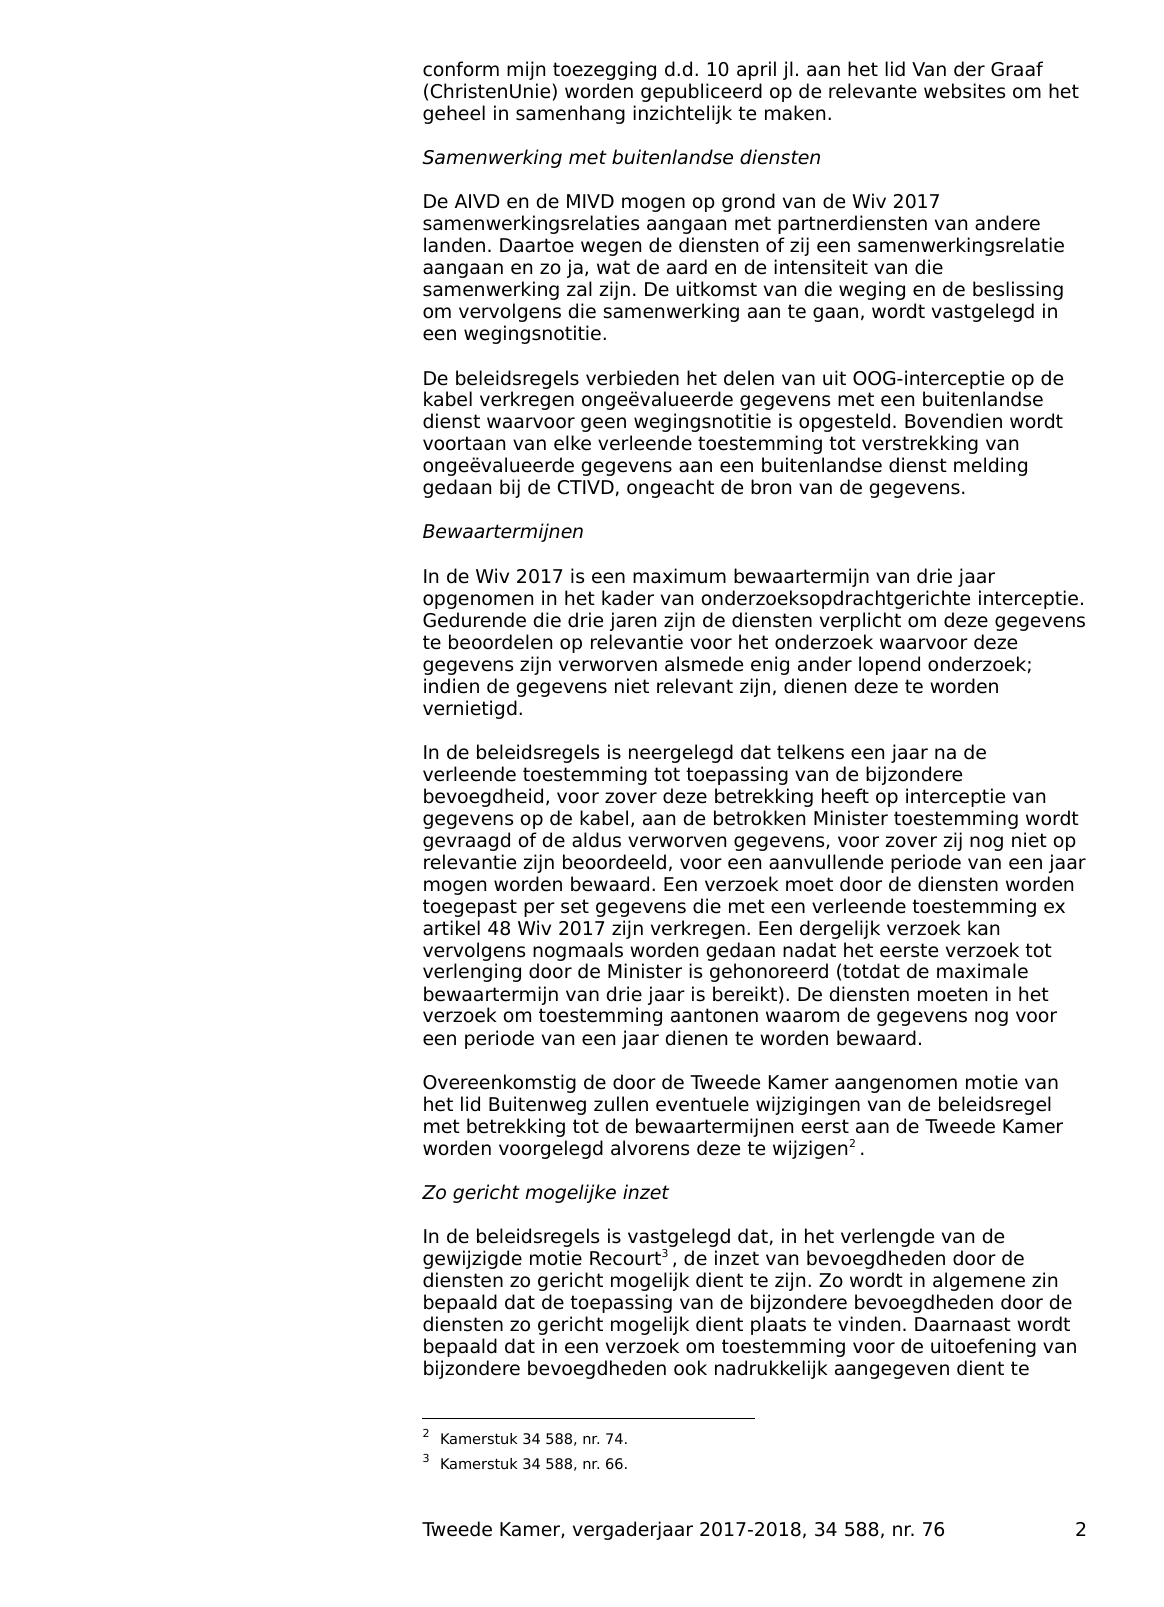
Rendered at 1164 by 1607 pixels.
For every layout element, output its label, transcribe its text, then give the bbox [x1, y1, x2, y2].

text De AIVD en de MIVD mogen op grond van de Wiv 2017 samenwerkingsrelaties aangaan met partnerdiensten van andere landen. Daartoe wegen de diensten of zij een samenwerkingsrelatie aangaan en zo ja, wat de aard en de intensiteit van die samenwerking zal zijn. De uitkomst van die weging en de beslissing om vervolgens die samenwerking aan te gaan, wordt vastgelegd in een wegingsnotitie. [422, 191, 1087, 345]
text In de Wiv 2017 is een maximum bewaartermijn van drie jaar opgenomen in het kader van onderzoeksopdrachtgerichte interceptie. Gedurende die drie jaren zijn de diensten verplicht om deze gegevens te beoordelen op relevantie voor het onderzoek waarvoor deze gegevens zijn verworven alsmede enig ander lopend onderzoek; indien de gegevens niet relevant zijn, dienen deze te worden vernietigd. [422, 566, 1087, 719]
text De beleidsregels verbieden het delen van uit OOG-interceptie op de kabel verkregen ongeëvalueerde gegevens met een buitenlandse dienst waarvoor geen wegingsnotitie is opgesteld. Bovendien wordt voortaan van elke verleende toestemming tot verstrekking van ongeëvalueerde gegevens aan een buitenlandse dienst melding gedaan bij de CTIVD, ongeacht de bron van de gegevens. [422, 367, 1087, 499]
subtitle Samenwerking met buitenlandse diensten [422, 147, 1087, 169]
text Kamerstuk 34 588, nr. 74. [422, 1427, 1087, 1449]
subtitle Zo gericht mogelijke inzet [422, 1182, 1087, 1204]
text Overeenkomstig de door de Tweede Kamer aangenomen motie van het lid Buitenweg zullen eventuele wijzigingen van de beleidsregel met betrekking tot de bewaartermijnen eerst aan de Tweede Kamer worden voorgelegd alvorens deze te wijzigen. [422, 1072, 1087, 1159]
text In de beleidsregels is neergelegd dat telkens een jaar na de verleende toestemming tot toepassing van de bijzondere bevoegdheid, voor zover deze betrekking heeft op interceptie van gegevens op de kabel, aan de betrokken Minister toestemming wordt gevraagd of de aldus verworven gegevens, voor zover zij nog niet op relevantie zijn beoordeeld, voor een aanvullende periode van een jaar mogen worden bewaard. Een verzoek moet door de diensten worden toegepast per set gegevens die met een verleende toestemming ex artikel 48 Wiv 2017 zijn verkregen. Een dergelijk verzoek kan vervolgens nogmaals worden gedaan nadat het eerste verzoek tot verlenging door de Minister is gehonoreerd (totdat de maximale bewaartermijn van drie jaar is bereikt). De diensten moeten in het verzoek om toestemming aantonen waarom de gegevens nog voor een periode van een jaar dienen te worden bewaard. [422, 742, 1087, 1049]
text In de beleidsregels is vastgelegd dat, in het verlengde van de gewijzigde motie Recourt, de inzet van bevoegdheden door de diensten zo gericht mogelijk dient te zijn. Zo wordt in algemene zin bepaald dat de toepassing van de bijzondere bevoegdheden door de diensten zo gericht mogelijk dient plaats te vinden. Daarnaast wordt bepaald dat in een verzoek om toestemming voor de uitoefening van bijzondere bevoegdheden ook nadrukkelijk aangegeven dient te [422, 1226, 1087, 1380]
subtitle Bewaartermijnen [422, 521, 1087, 543]
text conform mijn toezegging d.d. 10 april jl. aan het lid Van der Graaf (ChristenUnie) worden gepubliceerd op de relevante websites om het geheel in samenhang inzichtelijk te maken. [422, 59, 1087, 125]
text Kamerstuk 34 588, nr. 66. [422, 1452, 1087, 1474]
